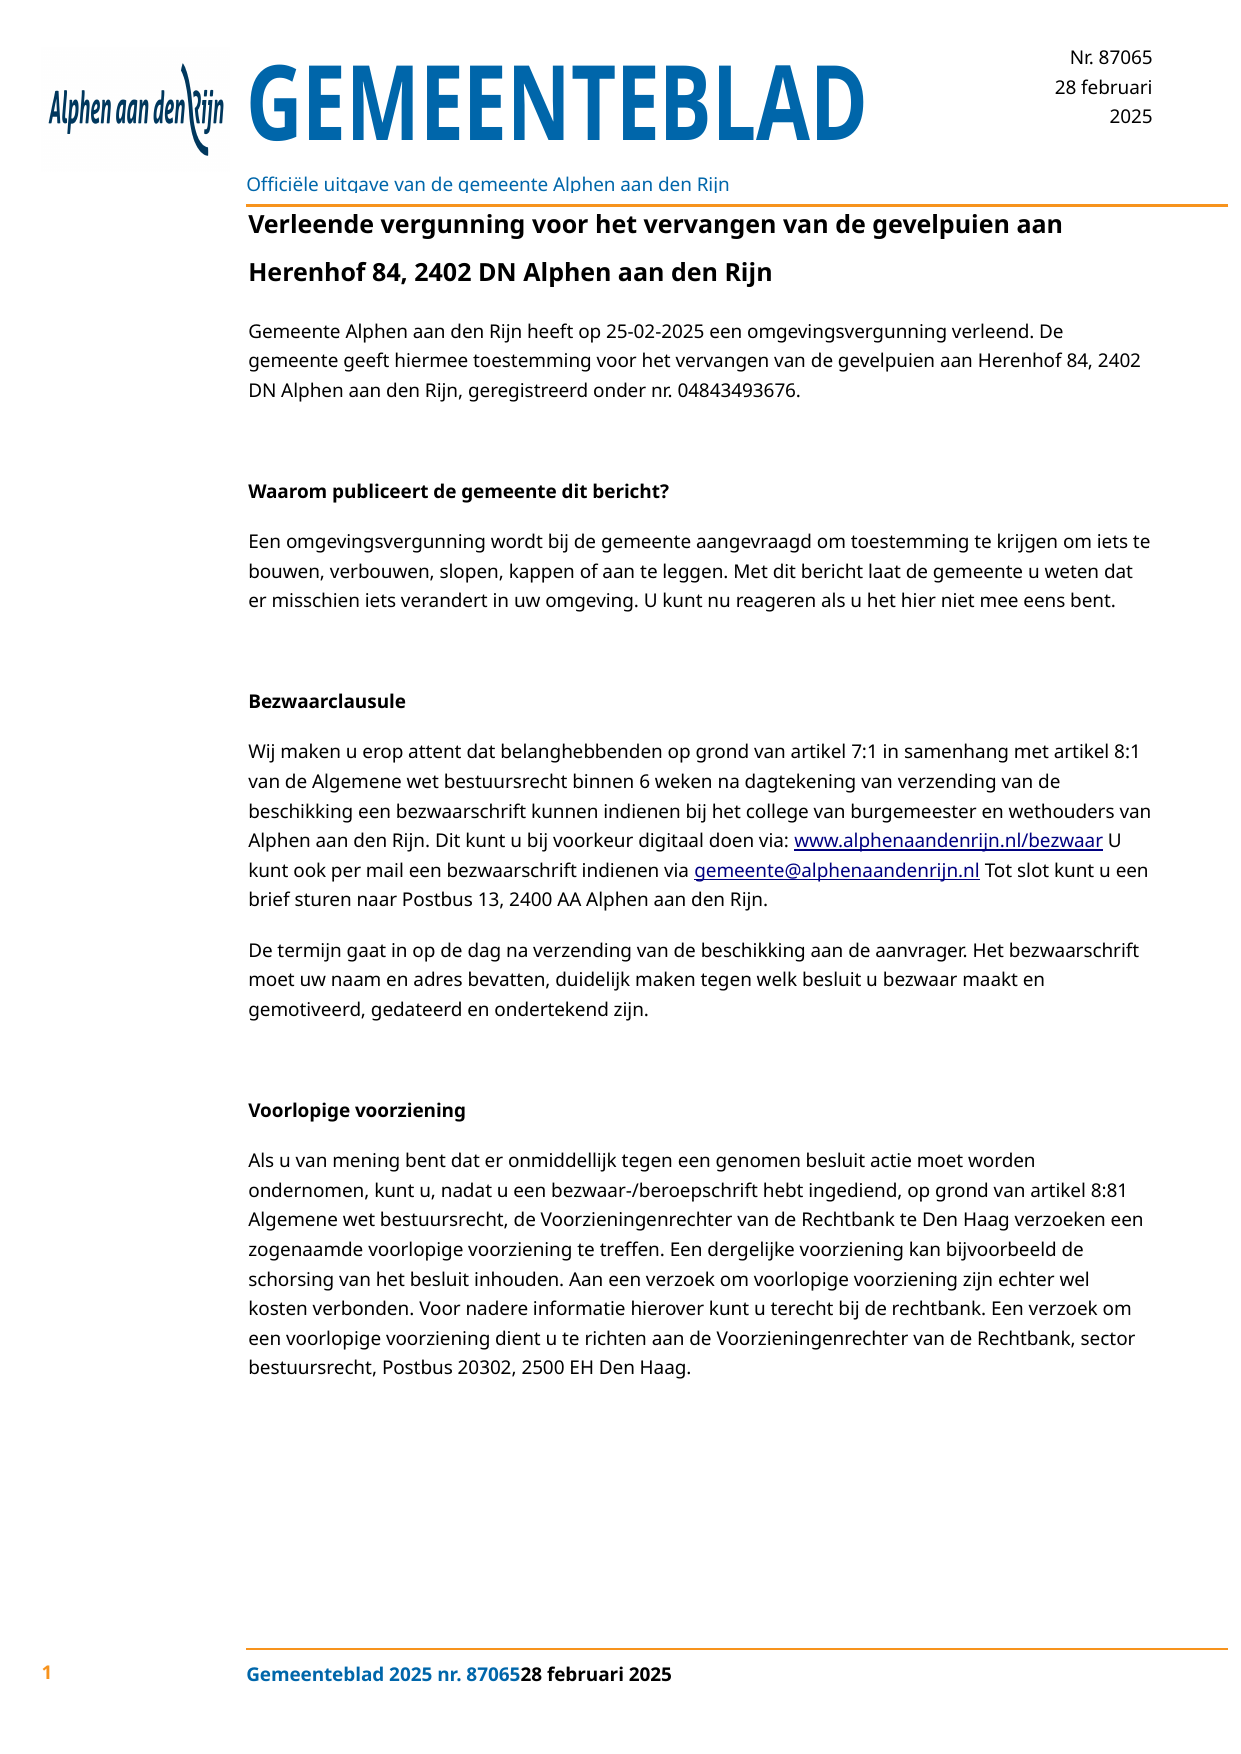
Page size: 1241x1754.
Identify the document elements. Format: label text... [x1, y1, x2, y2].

text Verleende vergunning voor het vervangen van de gevelpuien aan Herenhof 84, 2402 DN Alphen aan den Rijn [248, 207, 1152, 288]
text Bezwaarclausule [248, 688, 1152, 714]
text Een omgevingsvergunning wordt bij de gemeente aangevraagd om toestemming te krijgen om iets te bouwen, verbouwen, slopen, kappen of aan te leggen. Met dit bericht laat de gemeente u weten dat er misschien iets verandert in uw omgeving. U kunt nu reageren als u het hier niet mee eens bent. [248, 528, 1152, 613]
text Waarom publiceert de gemeente dit bericht? [248, 478, 1152, 504]
text Gemeente Alphen aan den Rijn heeft op 25-02-2025 een omgevingsvergunning verleend. De gemeente geeft hiermee toestemming voor het vervangen van de gevelpuien aan Herenhof 84, 2402 DN Alphen aan den Rijn, geregistreerd onder nr. 04843493676. [248, 318, 1152, 403]
text Wij maken u erop attent dat belanghebbenden op grond van artikel 7:1 in samenhang met artikel 8:1 van de Algemene wet bestuursrecht binnen 6 weken na dagtekening van verzending van de beschikking een bezwaarschrift kunnen indienen bij het college van burgemeester en wethouders van Alphen aan den Rijn. Dit kunt u bij voorkeur digitaal doen via: www.alphenaandenrijn.nl/bezwaar U kunt ook per mail een bezwaarschrift indienen via gemeente@alphenaandenrijn.nl Tot slot kunt u een brief sturen naar Postbus 13, 2400 AA Alphen aan den Rijn. [248, 739, 1152, 912]
text Voorlopige voorziening [248, 1097, 1152, 1123]
picture [41, 47, 231, 172]
text De termijn gaat in op de dag na verzending van de beschikking aan de aanvrager. Het bezwaarschrift moet uw naam en adres bevatten, duidelijk maken tegen welk besluit u bezwaar maakt en gemotiveerd, gedateerd en ondertekend zijn. [248, 937, 1152, 1022]
text Als u van mening bent dat er onmiddellijk tegen een genomen besluit actie moet worden ondernomen, kunt u, nadat u een bezwaar-/beroepschrift hebt ingediend, op grond van artikel 8:81 Algemene wet bestuursrecht, de Voorzieningenrechter van de Rechtbank te Den Haag verzoeken een zogenaamde voorlopige voorziening te treffen. Een dergelijke voorziening kan bijvoorbeeld de schorsing van het besluit inhouden. Aan een verzoek om voorlopige voorziening zijn echter wel kosten verbonden. Voor nadere informatie hierover kunt u terecht bij de rechtbank. Een verzoek om een voorlopige voorziening dient u te richten aan de Voorzieningenrechter van de Rechtbank, sector bestuursrecht, Postbus 20302, 2500 EH Den Haag. [248, 1147, 1152, 1380]
